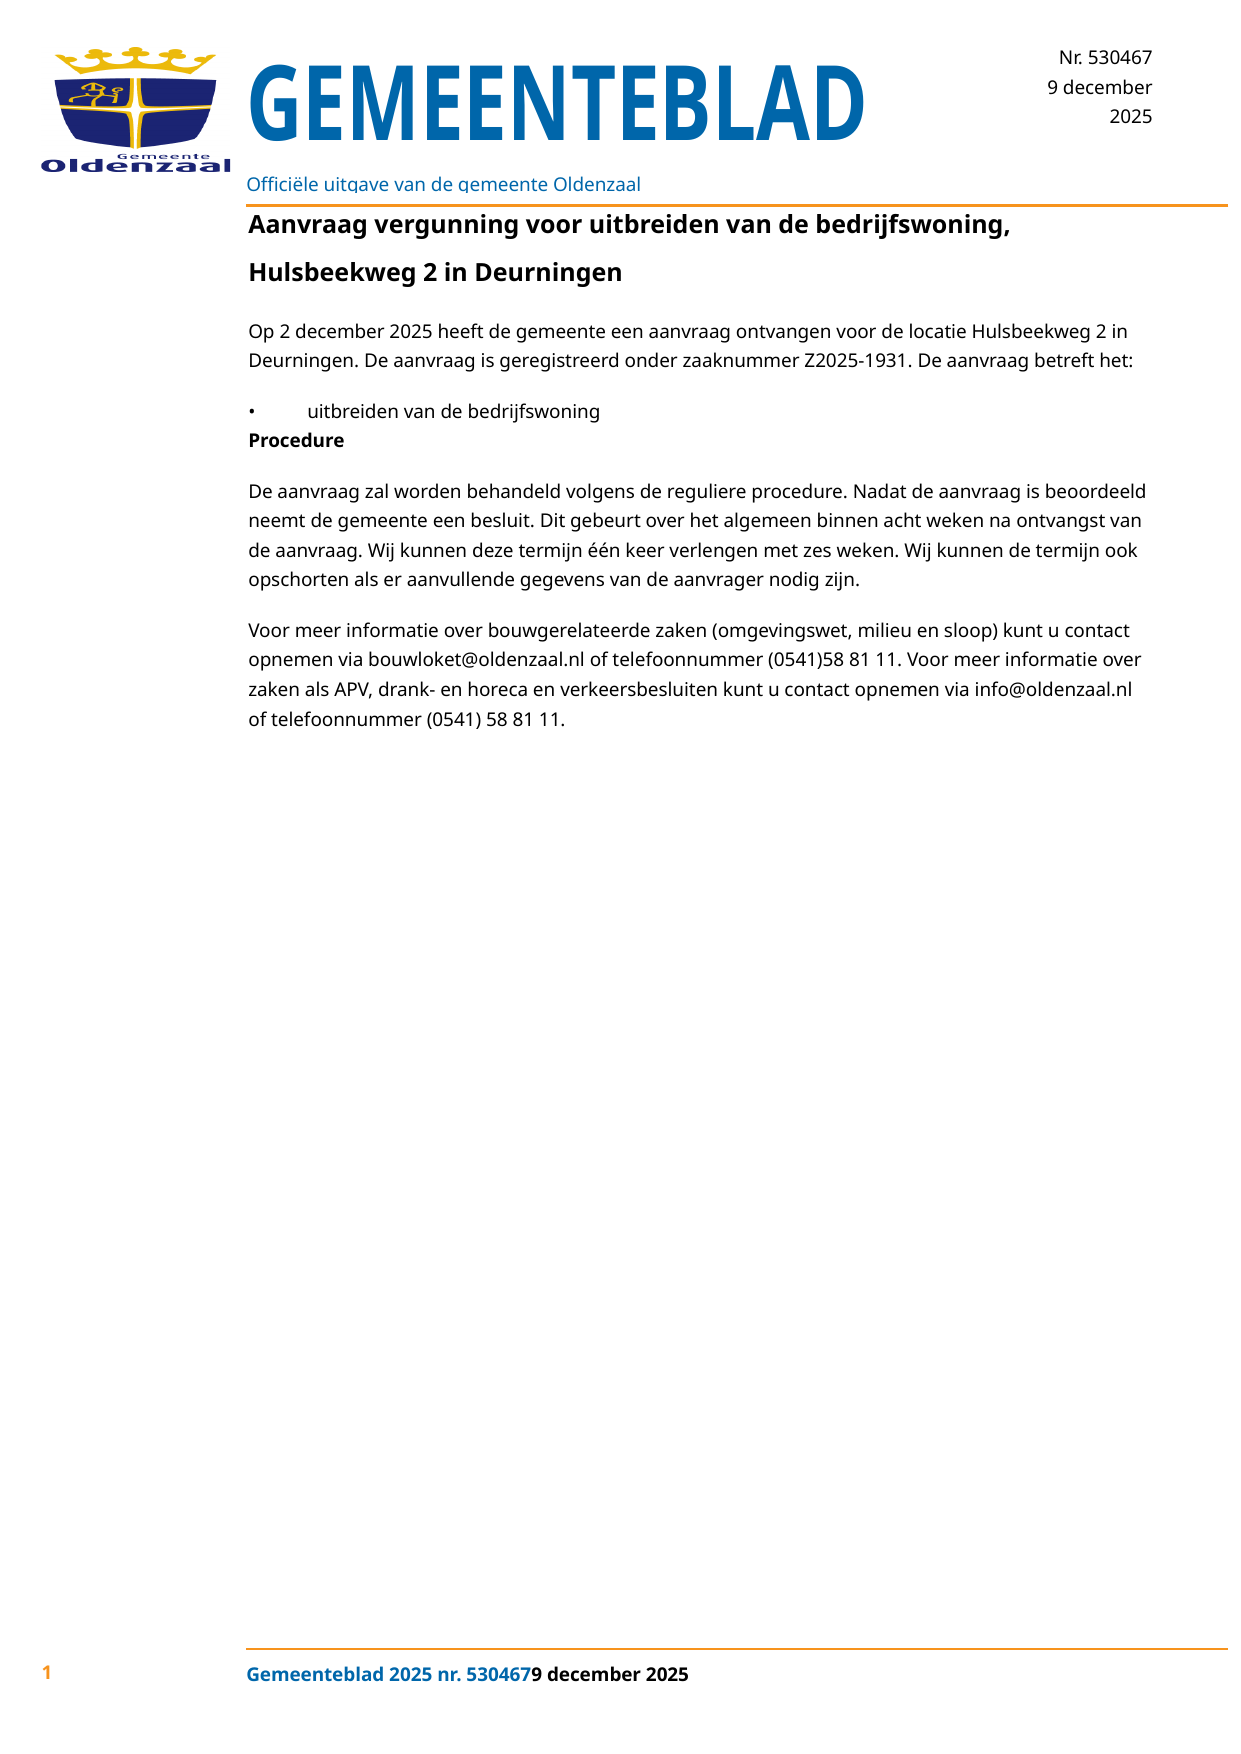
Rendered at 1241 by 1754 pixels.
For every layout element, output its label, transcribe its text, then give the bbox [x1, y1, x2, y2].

text Aanvraag vergunning voor uitbreiden van de bedrijfswoning, Hulsbeekweg 2 in Deurningen [248, 207, 1152, 288]
text Voor meer informatie over bouwgerelateerde zaken (omgevingswet, milieu en sloop) kunt u contact opnemen via bouwloket@oldenzaal.nl of telefoonnummer (0541)58 81 11. Voor meer informatie over zaken als APV, drank- en horeca en verkeersbesluiten kunt u contact opnemen via info@oldenzaal.nl of telefoonnummer (0541) 58 81 11. [248, 617, 1152, 732]
text De aanvraag zal worden behandeld volgens de reguliere procedure. Nadat de aanvraag is beoordeeld neemt de gemeente een besluit. Dit gebeurt over het algemeen binnen acht weken na ontvangst van de aanvraag. Wij kunnen deze termijn één keer verlengen met zes weken. Wij kunnen de termijn ook opschorten als er aanvullende gegevens van de aanvrager nodig zijn. [248, 478, 1152, 592]
list uitbreiden van de bedrijfswoning [248, 398, 1152, 424]
text Procedure [248, 427, 1152, 453]
text Op 2 december 2025 heeft de gemeente een aanvraag ontvangen voor de locatie Hulsbeekweg 2 in Deurningen. De aanvraag is geregistreerd onder zaaknummer Z2025-1931. De aanvraag betreft het: [248, 318, 1152, 373]
picture [41, 47, 231, 172]
